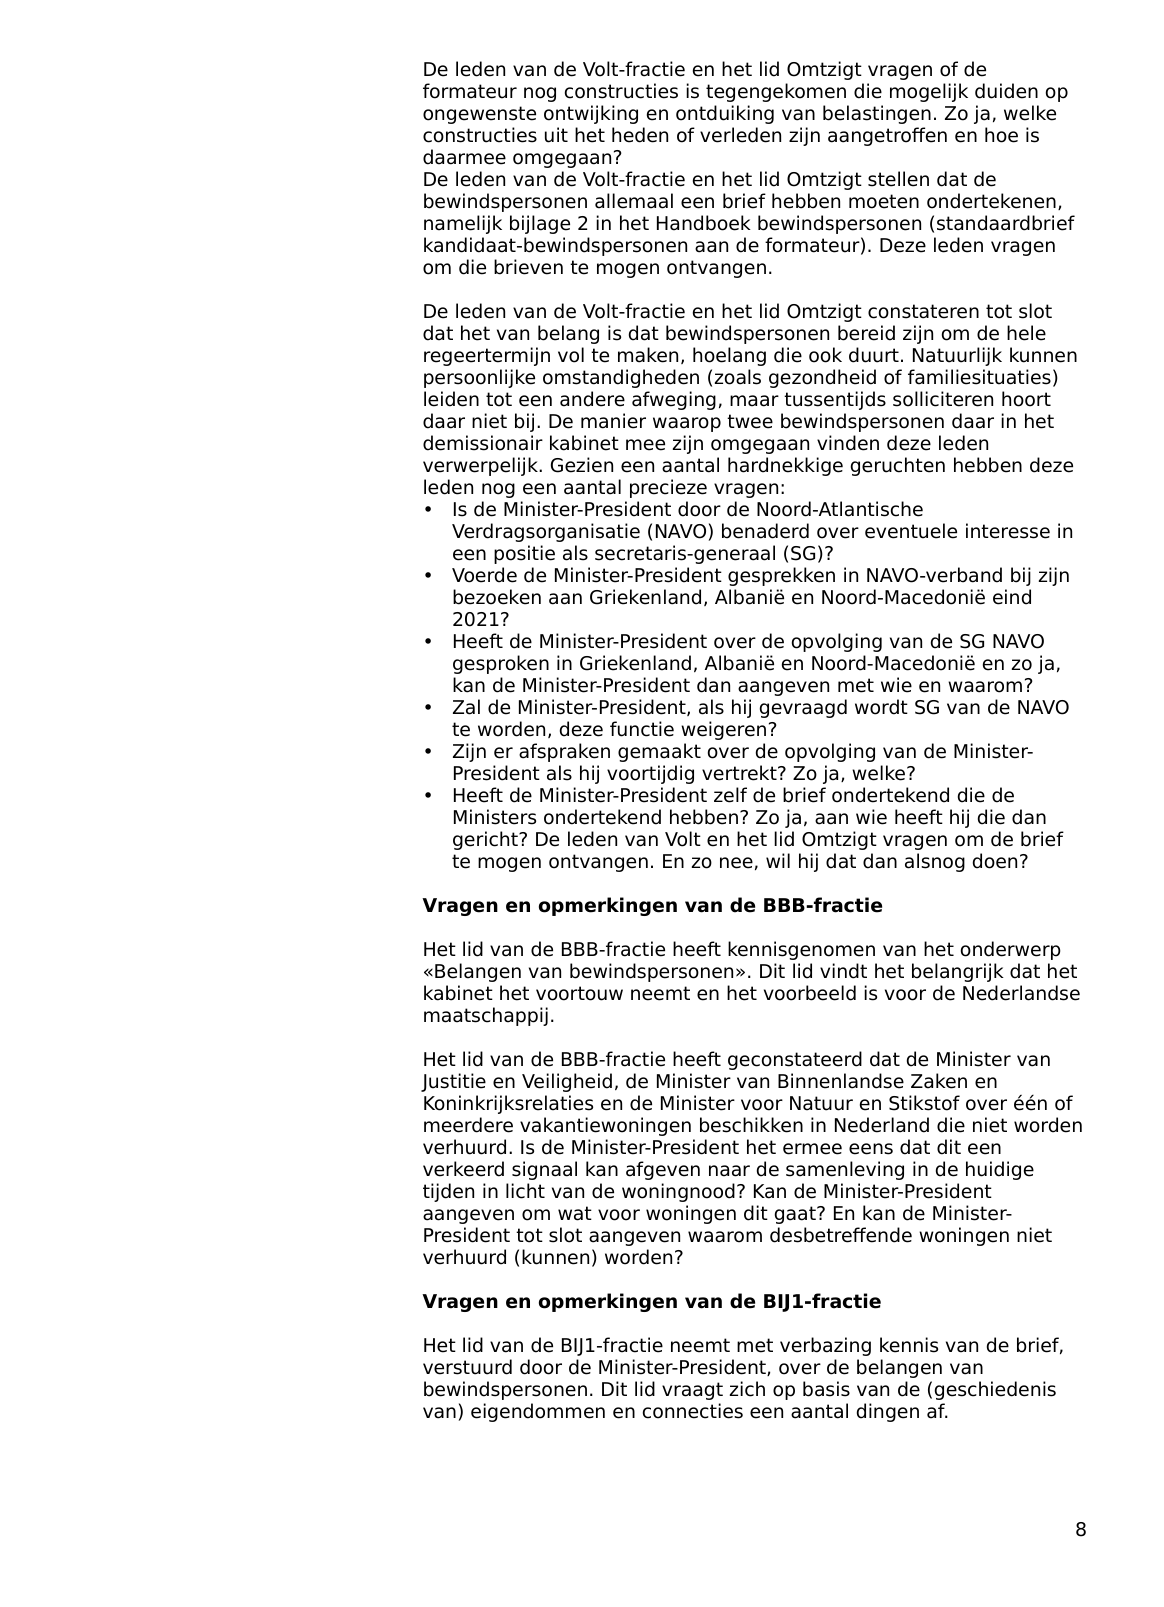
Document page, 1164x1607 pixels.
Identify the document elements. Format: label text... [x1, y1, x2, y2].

text De leden van de Volt-fractie en het lid Omtzigt stellen dat de bewindspersonen allemaal een brief hebben moeten ondertekenen, namelijk bijlage 2 in het Handboek bewindspersonen (standaardbrief kandidaat-bewindspersonen aan de formateur). Deze leden vragen om die brieven te mogen ontvangen. [422, 169, 1087, 279]
text • Zijn er afspraken gemaakt over de opvolging van de Minister-President als hij voortijdig vertrekt? Zo ja, welke? [422, 741, 1087, 784]
text • Heeft de Minister-President zelf de brief ondertekend die de Ministers ondertekend hebben? Zo ja, aan wie heeft hij die dan gericht? De leden van Volt en het lid Omtzigt vragen om de brief te mogen ontvangen. En zo nee, wil hij dat dan alsnog doen? [422, 784, 1087, 872]
text De leden van de Volt-fractie en het lid Omtzigt vragen of de formateur nog constructies is tegengekomen die mogelijk duiden op ongewenste ontwijking en ontduiking van belastingen. Zo ja, welke constructies uit het heden of verleden zijn aangetroffen en hoe is daarmee omgegaan? [422, 59, 1087, 169]
subtitle Vragen en opmerkingen van de BBB-fractie [422, 895, 1087, 917]
subtitle Vragen en opmerkingen van de BIJ1-fractie [422, 1291, 1087, 1313]
text • Heeft de Minister-President over de opvolging van de SG NAVO gesproken in Griekenland, Albanië en Noord-Macedonië en zo ja, kan de Minister-President dan aangeven met wie en waarom? [422, 631, 1087, 697]
text • Voerde de Minister-President gesprekken in NAVO-verband bij zijn bezoeken aan Griekenland, Albanië en Noord-Macedonië eind 2021? [422, 565, 1087, 631]
text De leden van de Volt-fractie en het lid Omtzigt constateren tot slot dat het van belang is dat bewindspersonen bereid zijn om de hele regeertermijn vol te maken, hoelang die ook duurt. Natuurlijk kunnen persoonlijke omstandigheden (zoals gezondheid of familiesituaties) leiden tot een andere afweging, maar tussentijds solliciteren hoort daar niet bij. De manier waarop twee bewindspersonen daar in het demissionair kabinet mee zijn omgegaan vinden deze leden verwerpelijk. Gezien een aantal hardnekkige geruchten hebben deze leden nog een aantal precieze vragen: [422, 301, 1087, 499]
text • Is de Minister-President door de Noord-Atlantische Verdragsorganisatie (NAVO) benaderd over eventuele interesse in een positie als secretaris-generaal (SG)? [422, 499, 1087, 565]
text • Zal de Minister-President, als hij gevraagd wordt SG van de NAVO te worden, deze functie weigeren? [422, 697, 1087, 741]
text Het lid van de BBB-fractie heeft geconstateerd dat de Minister van Justitie en Veiligheid, de Minister van Binnenlandse Zaken en Koninkrijksrelaties en de Minister voor Natuur en Stikstof over één of meerdere vakantiewoningen beschikken in Nederland die niet worden verhuurd. Is de Minister-President het ermee eens dat dit een verkeerd signaal kan afgeven naar de samenleving in de huidige tijden in licht van de woningnood? Kan de Minister-President aangeven om wat voor woningen dit gaat? En kan de Minister-President tot slot aangeven waarom desbetreffende woningen niet verhuurd (kunnen) worden? [422, 1049, 1087, 1269]
text Het lid van de BIJ1-fractie neemt met verbazing kennis van de brief, verstuurd door de Minister-President, over de belangen van bewindspersonen. Dit lid vraagt zich op basis van de (geschiedenis van) eigendommen en connecties een aantal dingen af. [422, 1335, 1087, 1423]
text Het lid van de BBB-fractie heeft kennisgenomen van het onderwerp «Belangen van bewindspersonen». Dit lid vindt het belangrijk dat het kabinet het voortouw neemt en het voorbeeld is voor de Nederlandse maatschappij. [422, 939, 1087, 1027]
